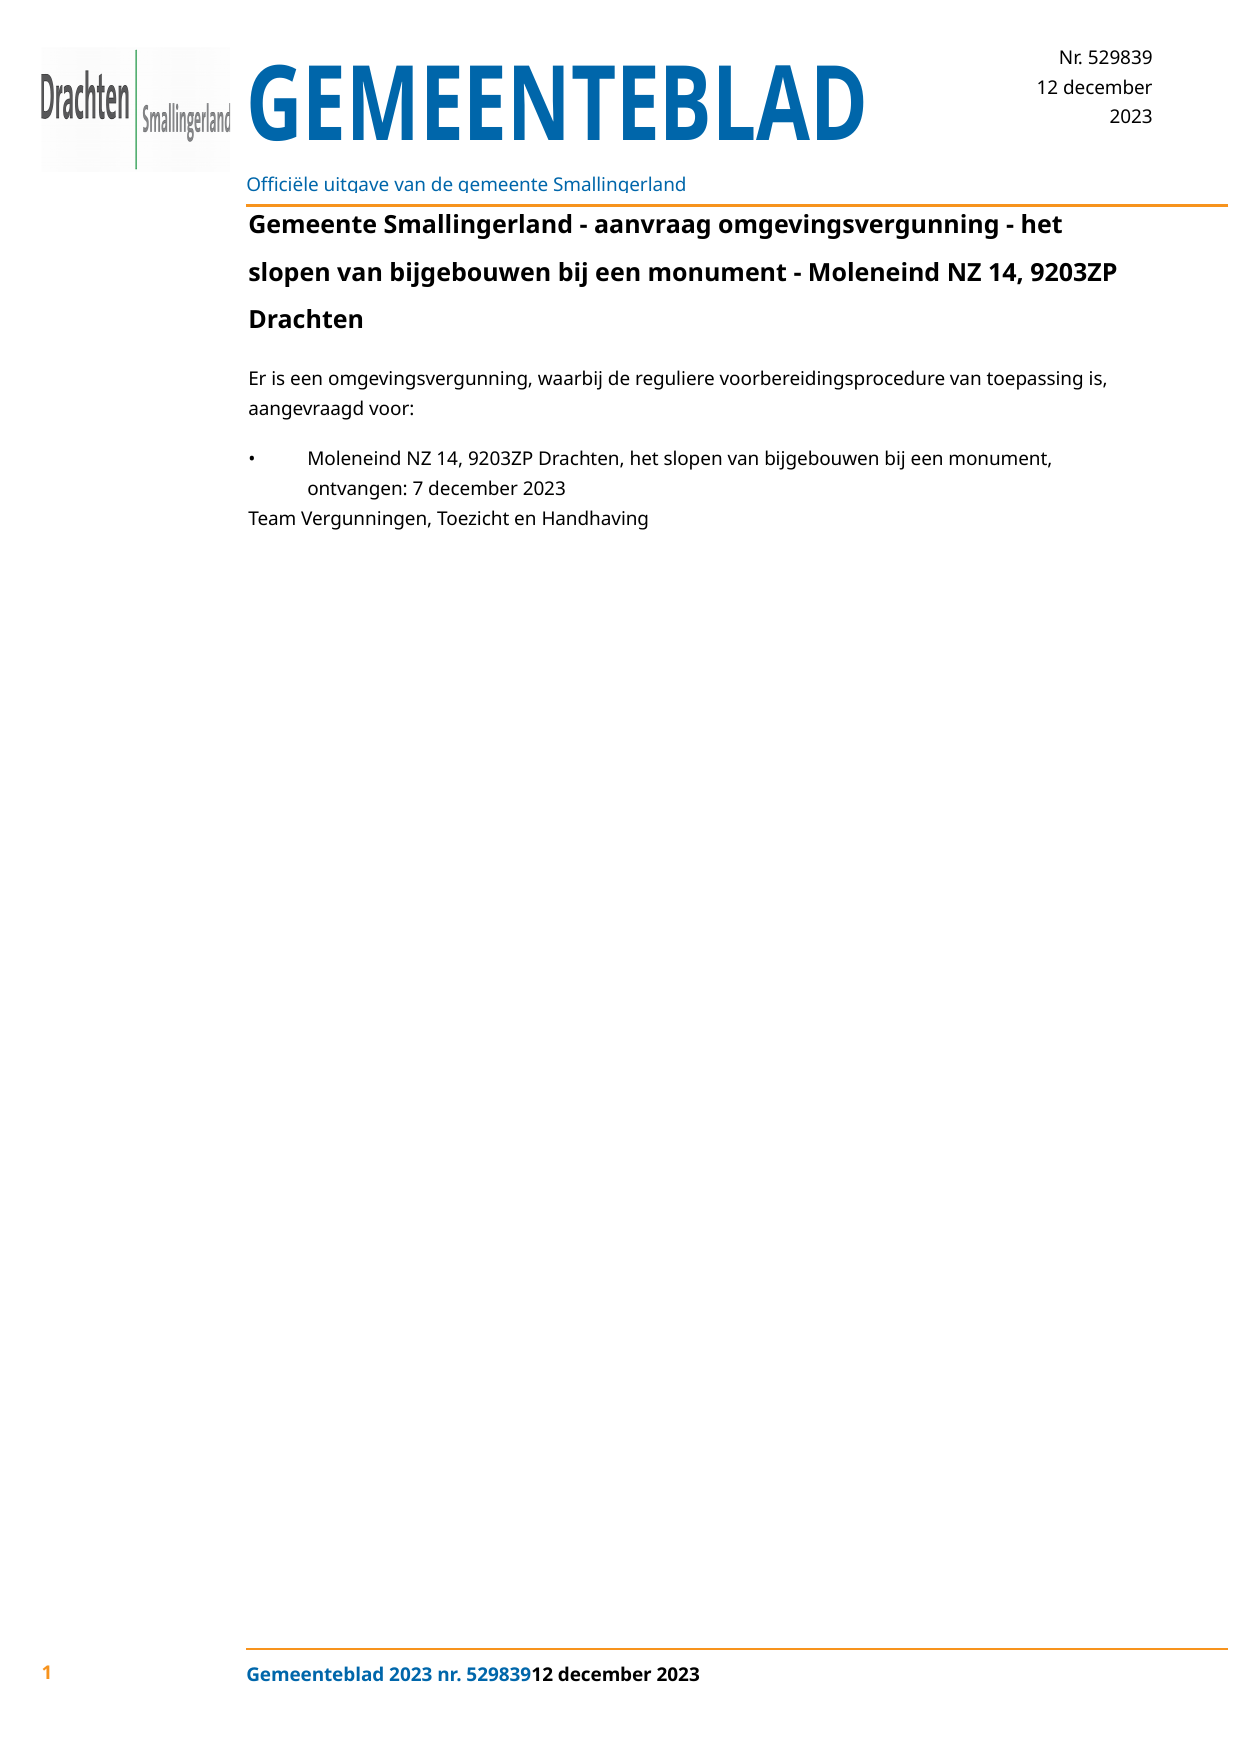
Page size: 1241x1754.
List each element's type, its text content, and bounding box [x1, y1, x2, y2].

list Moleneind NZ 14, 9203ZP Drachten, het slopen van bijgebouwen bij een monument, ontvangen: 7 december 2023 [248, 446, 1152, 501]
picture [41, 47, 231, 172]
text Er is een omgevingsvergunning, waarbij de reguliere voorbereidingsprocedure van toepassing is, aangevraagd voor: [248, 366, 1152, 421]
text Gemeente Smallingerland - aanvraag omgevingsvergunning - het slopen van bijgebouwen bij een monument - Moleneind NZ 14, 9203ZP Drachten [248, 207, 1152, 336]
text Team Vergunningen, Toezicht en Handhaving [248, 505, 1152, 530]
